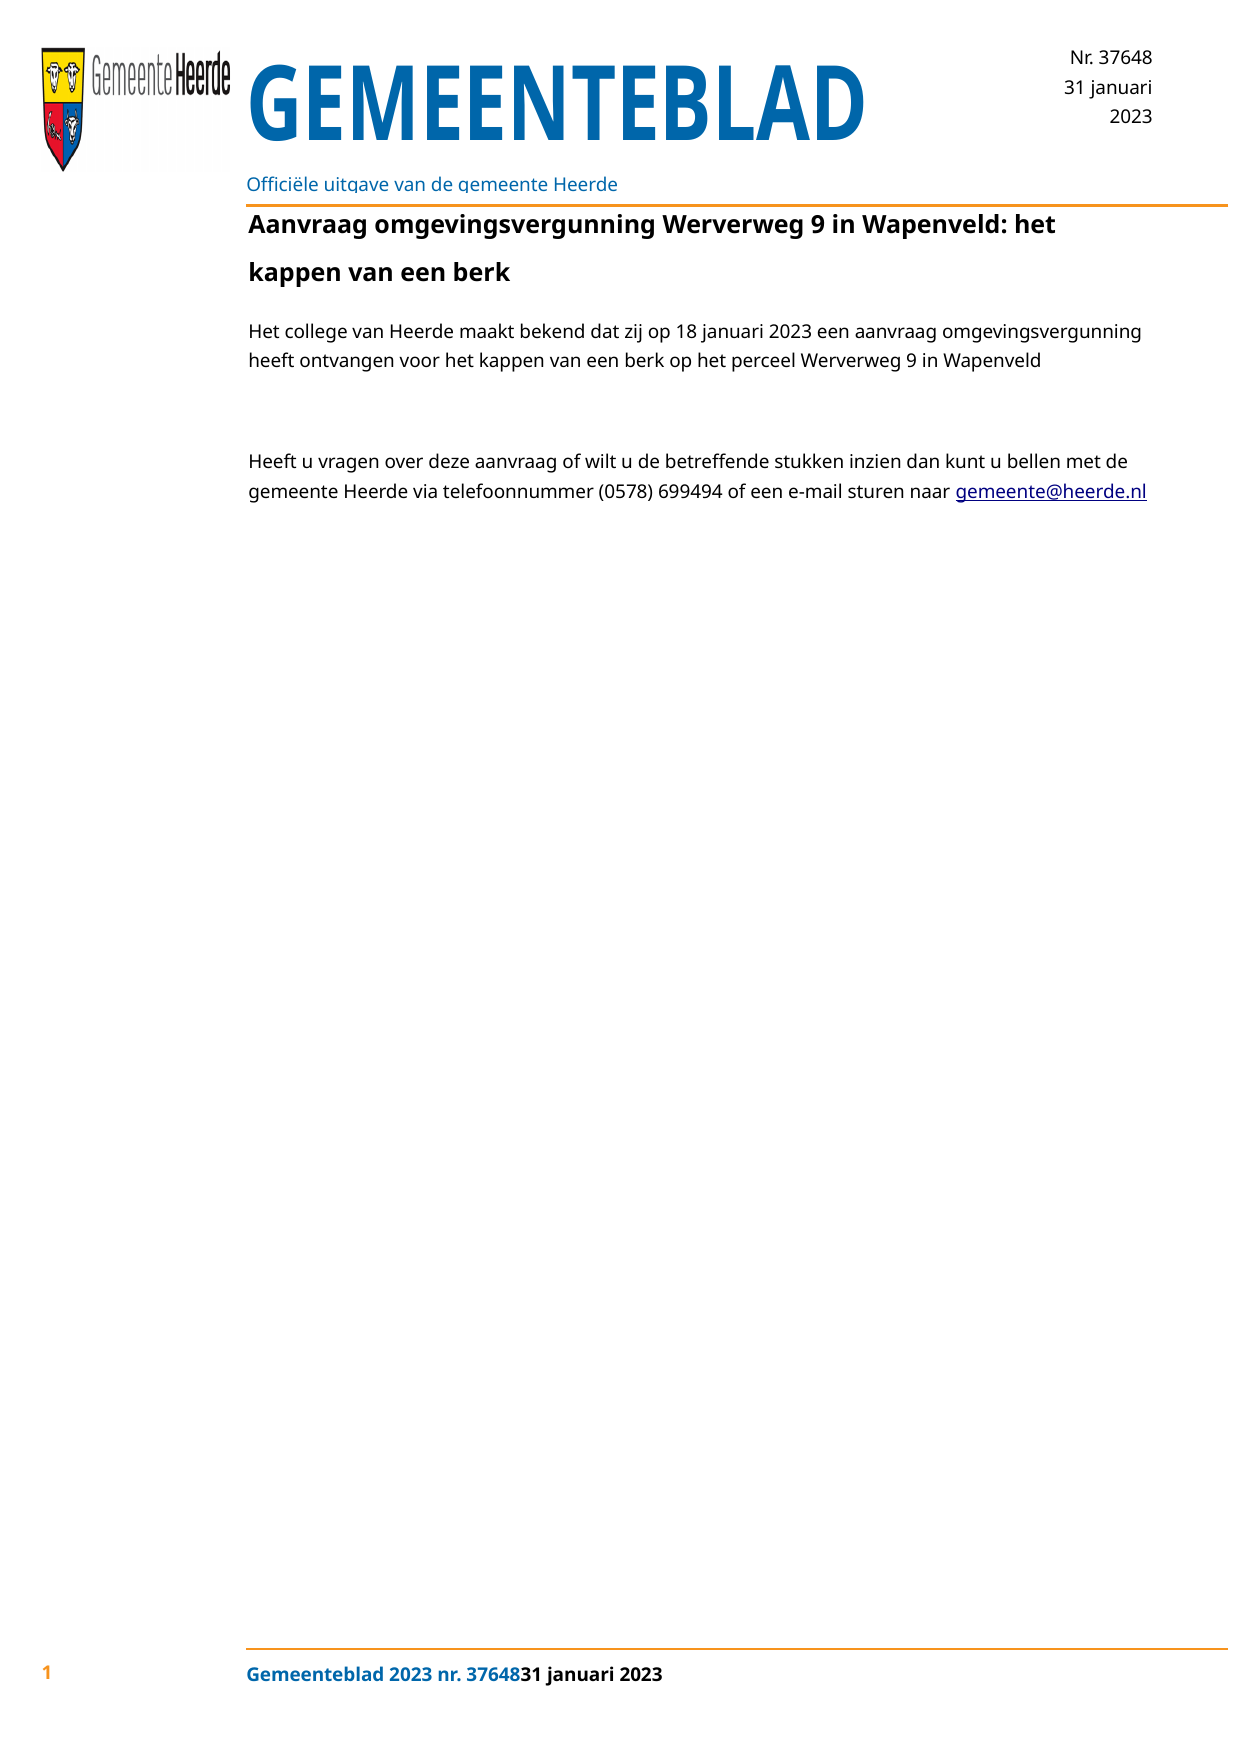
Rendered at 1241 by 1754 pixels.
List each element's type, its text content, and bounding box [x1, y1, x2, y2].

text Aanvraag omgevingsvergunning Werverweg 9 in Wapenveld: het kappen van een berk [248, 207, 1152, 288]
picture [41, 47, 231, 172]
text Het college van Heerde maakt bekend dat zij op 18 januari 2023 een aanvraag omgevingsvergunning heeft ontvangen voor het kappen van een berk op het perceel Werverweg 9 in Wapenveld [248, 318, 1152, 373]
text Heeft u vragen over deze aanvraag of wilt u de betreffende stukken inzien dan kunt u bellen met de gemeente Heerde via telefoonnummer (0578) 699494 of een e-mail sturen naar gemeente@heerde.nl [248, 448, 1152, 504]
